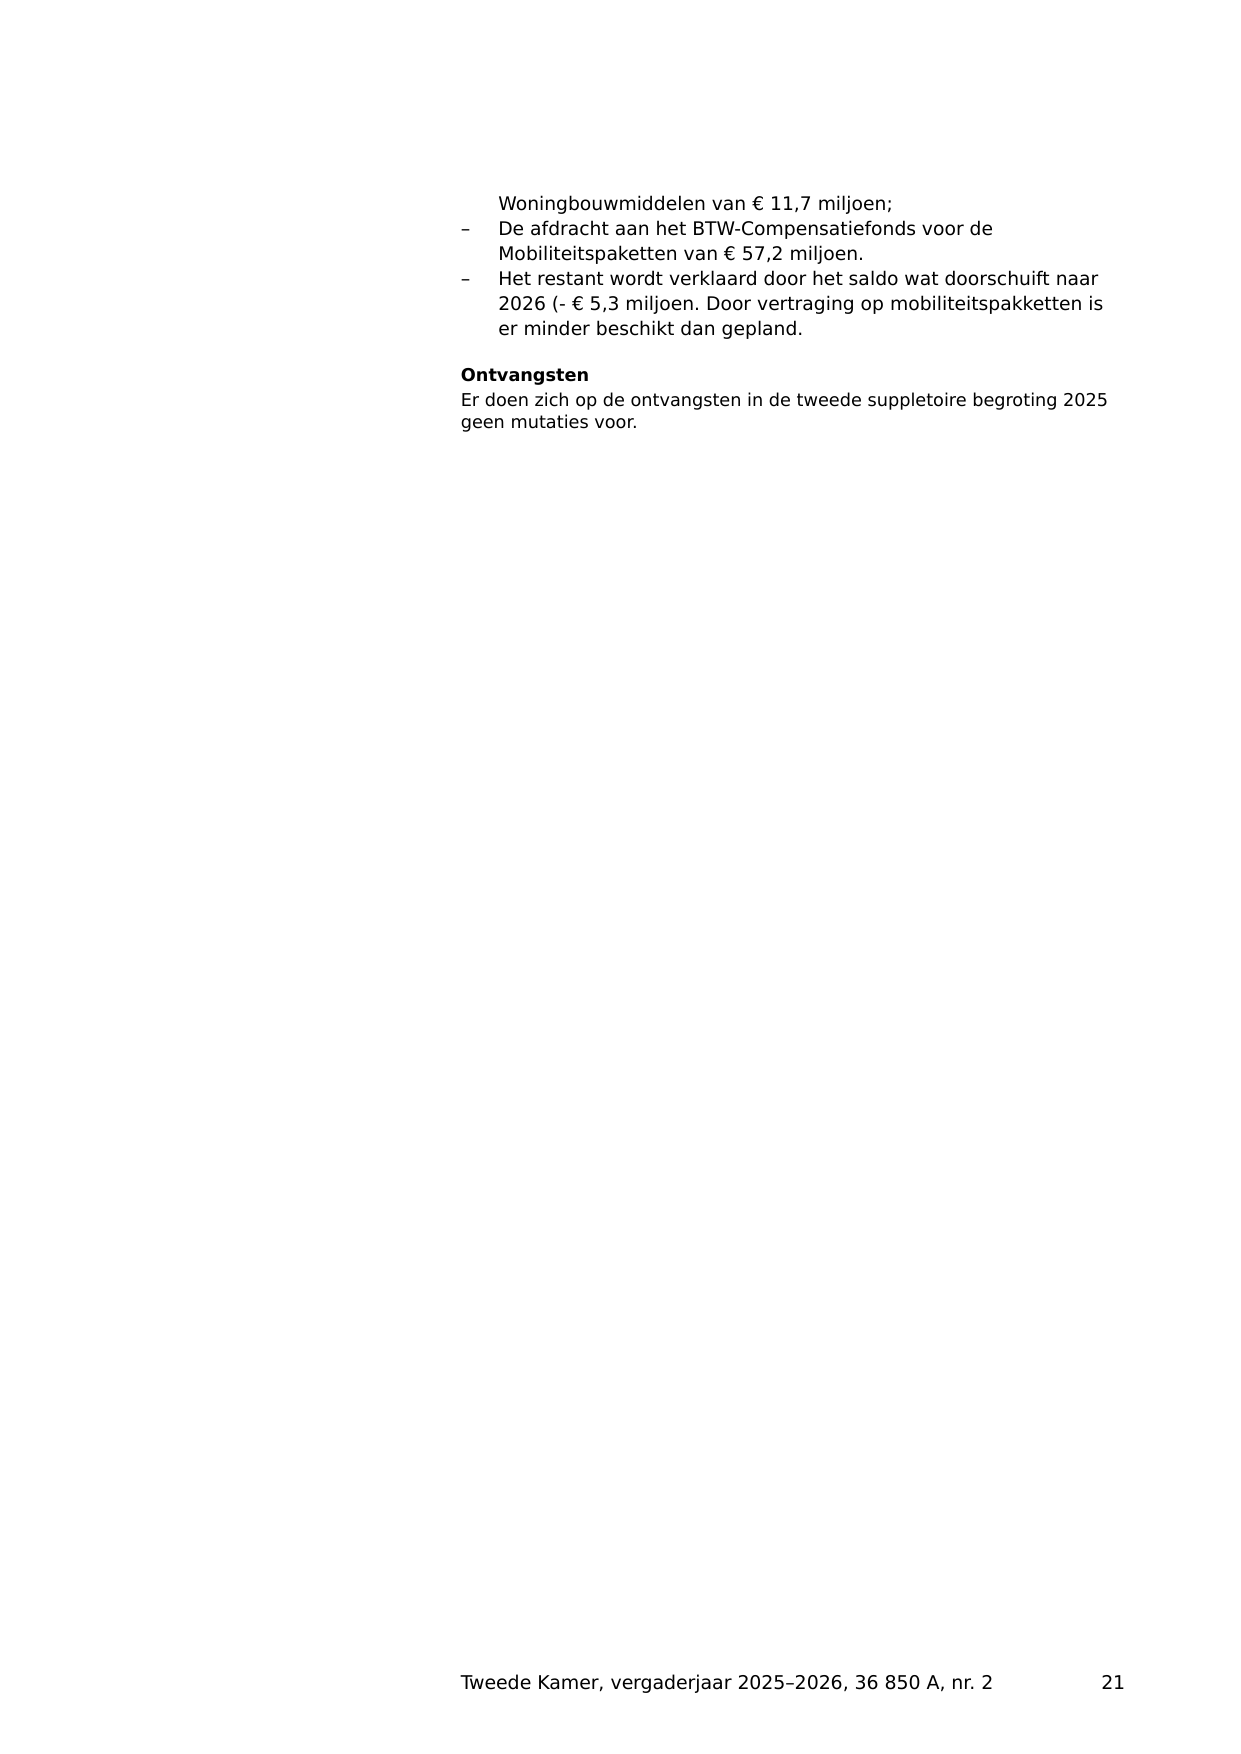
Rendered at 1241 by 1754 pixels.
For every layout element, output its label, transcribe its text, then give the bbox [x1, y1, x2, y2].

text Ontvangsten [461, 363, 1125, 386]
list Het restant wordt verklaard door het saldo wat doorschuift naar 2026 (- € 5,3 miljoen. Door vertraging op mobiliteitspakketten is er minder beschikt dan gepland. [461, 266, 1125, 341]
list De afdracht aan het BTW-Compensatiefonds voor de Mobiliteitspaketten van € 57,2 miljoen. [461, 216, 1125, 266]
list Woningbouwmiddelen van € 11,7 miljoen; [461, 191, 1125, 216]
text Er doen zich op de ontvangsten in de tweede suppletoire begroting 2025 geen mutaties voor. [461, 388, 1125, 433]
